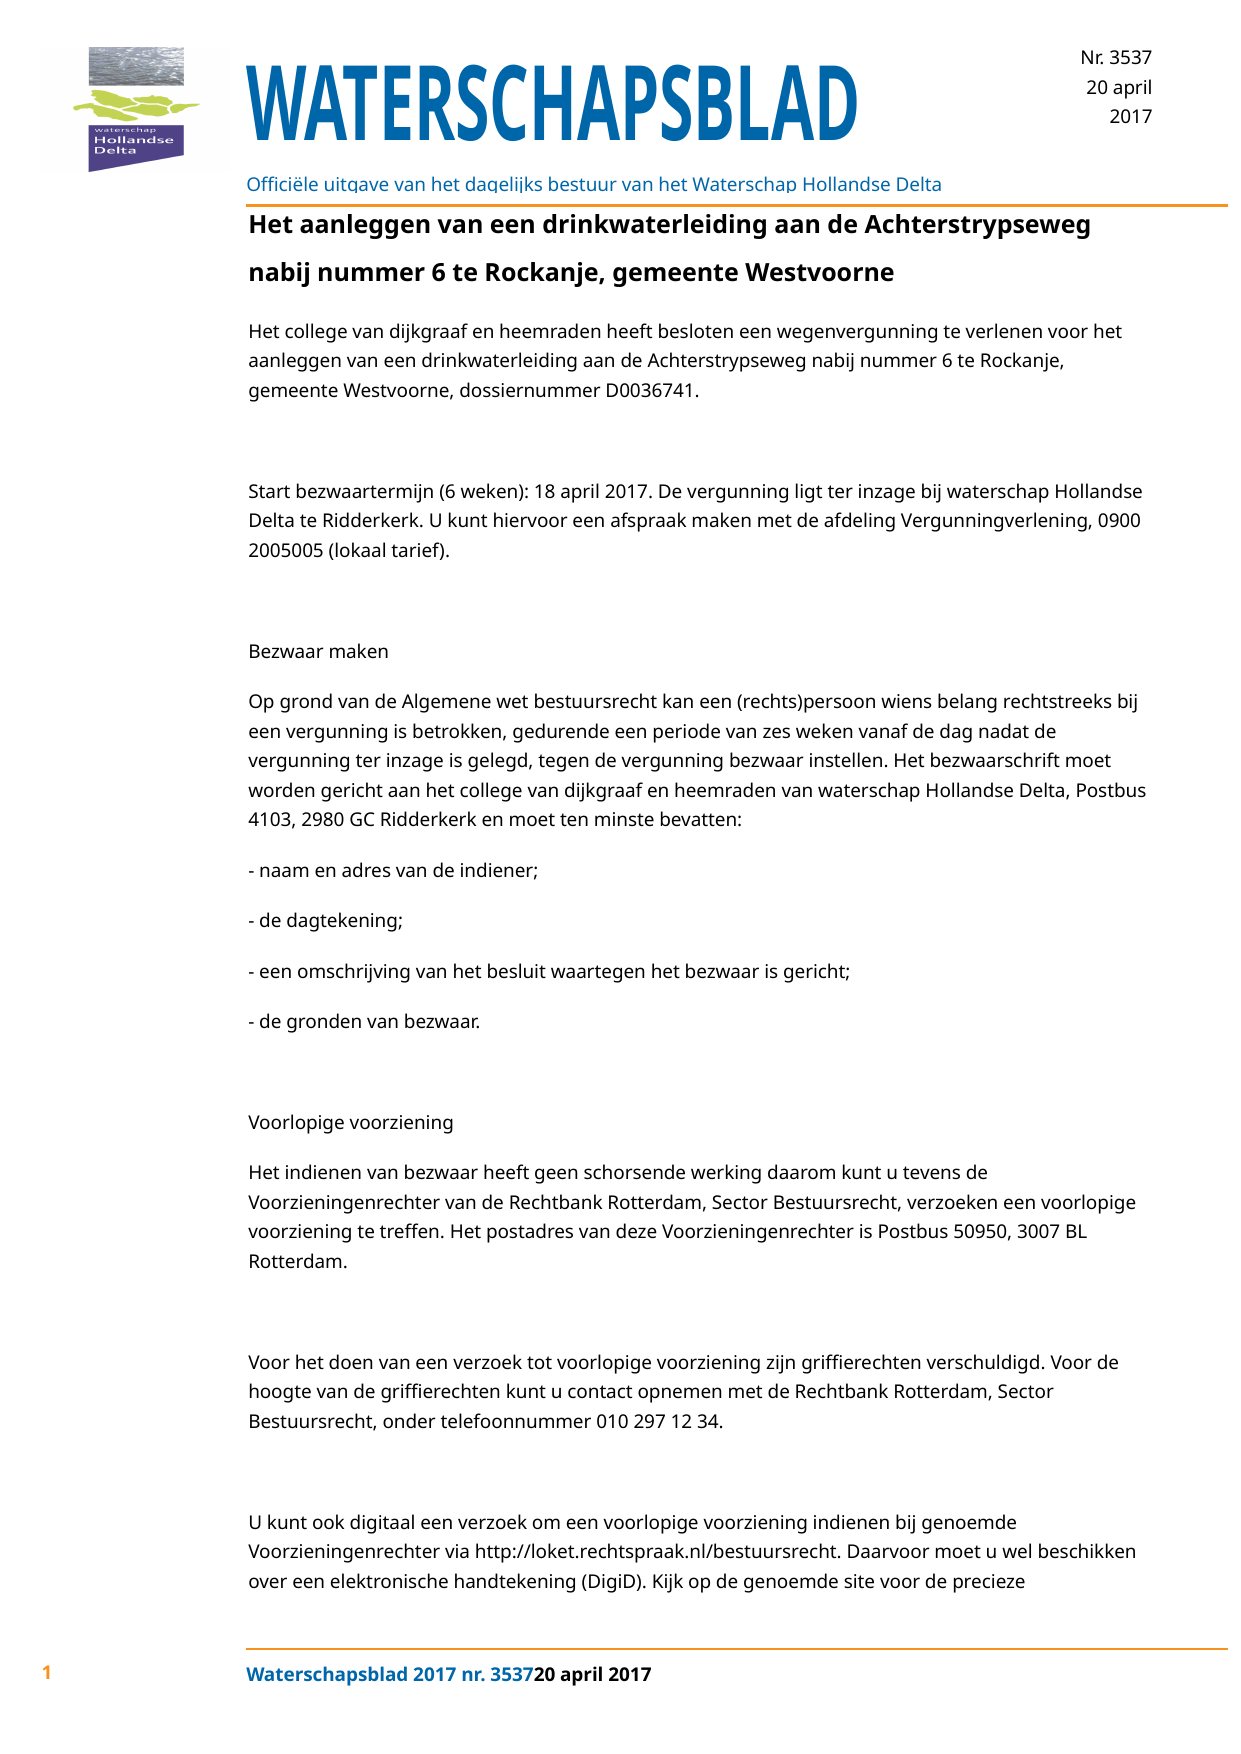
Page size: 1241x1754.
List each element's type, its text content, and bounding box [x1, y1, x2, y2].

text - de dagtekening; [248, 907, 1152, 933]
picture [41, 47, 231, 172]
text Op grond van de Algemene wet bestuursrecht kan een (rechts)persoon wiens belang rechtstreeks bij een vergunning is betrokken, gedurende een periode van zes weken vanaf de dag nadat de vergunning ter inzage is gelegd, tegen de vergunning bezwaar instellen. Het bezwaarschrift moet worden gericht aan het college van dijkgraaf en heemraden van waterschap Hollandse Delta, Postbus 4103, 2980 GC Ridderkerk en moet ten minste bevatten: [248, 688, 1152, 832]
text Het aanleggen van een drinkwaterleiding aan de Achterstrypseweg nabij nummer 6 te Rockanje, gemeente Westvoorne [248, 207, 1152, 288]
text U kunt ook digitaal een verzoek om een voorlopige voorziening indienen bij genoemde Voorzieningenrechter via http://loket.rechtspraak.nl/bestuursrecht. Daarvoor moet u wel beschikken over een elektronische handtekening (DigiD). Kijk op de genoemde site voor de precieze [248, 1509, 1152, 1594]
text Voor het doen van een verzoek tot voorlopige voorziening zijn griffierechten verschuldigd. Voor de hoogte van de griffierechten kunt u contact opnemen met de Rechtbank Rotterdam, Sector Bestuursrecht, onder telefoonnummer 010 297 12 34. [248, 1349, 1152, 1434]
text - de gronden van bezwaar. [248, 1008, 1152, 1034]
text Start bezwaartermijn (6 weken): 18 april 2017. De vergunning ligt ter inzage bij waterschap Hollandse Delta te Ridderkerk. U kunt hiervoor een afspraak maken met de afdeling Vergunningverlening, 0900 2005005 (lokaal tarief). [248, 478, 1152, 563]
text - naam en adres van de indiener; [248, 857, 1152, 883]
text Voorlopige voorziening [248, 1109, 1152, 1135]
text Het college van dijkgraaf en heemraden heeft besloten een wegenvergunning te verlenen voor het aanleggen van een drinkwaterleiding aan de Achterstrypseweg nabij nummer 6 te Rockanje, gemeente Westvoorne, dossiernummer D0036741. [248, 318, 1152, 403]
text Het indienen van bezwaar heeft geen schorsende werking daarom kunt u tevens de Voorzieningenrechter van de Rechtbank Rotterdam, Sector Bestuursrecht, verzoeken een voorlopige voorziening te treffen. Het postadres van deze Voorzieningenrechter is Postbus 50950, 3007 BL Rotterdam. [248, 1159, 1152, 1274]
text - een omschrijving van het besluit waartegen het bezwaar is gericht; [248, 958, 1152, 984]
text Bezwaar maken [248, 638, 1152, 664]
